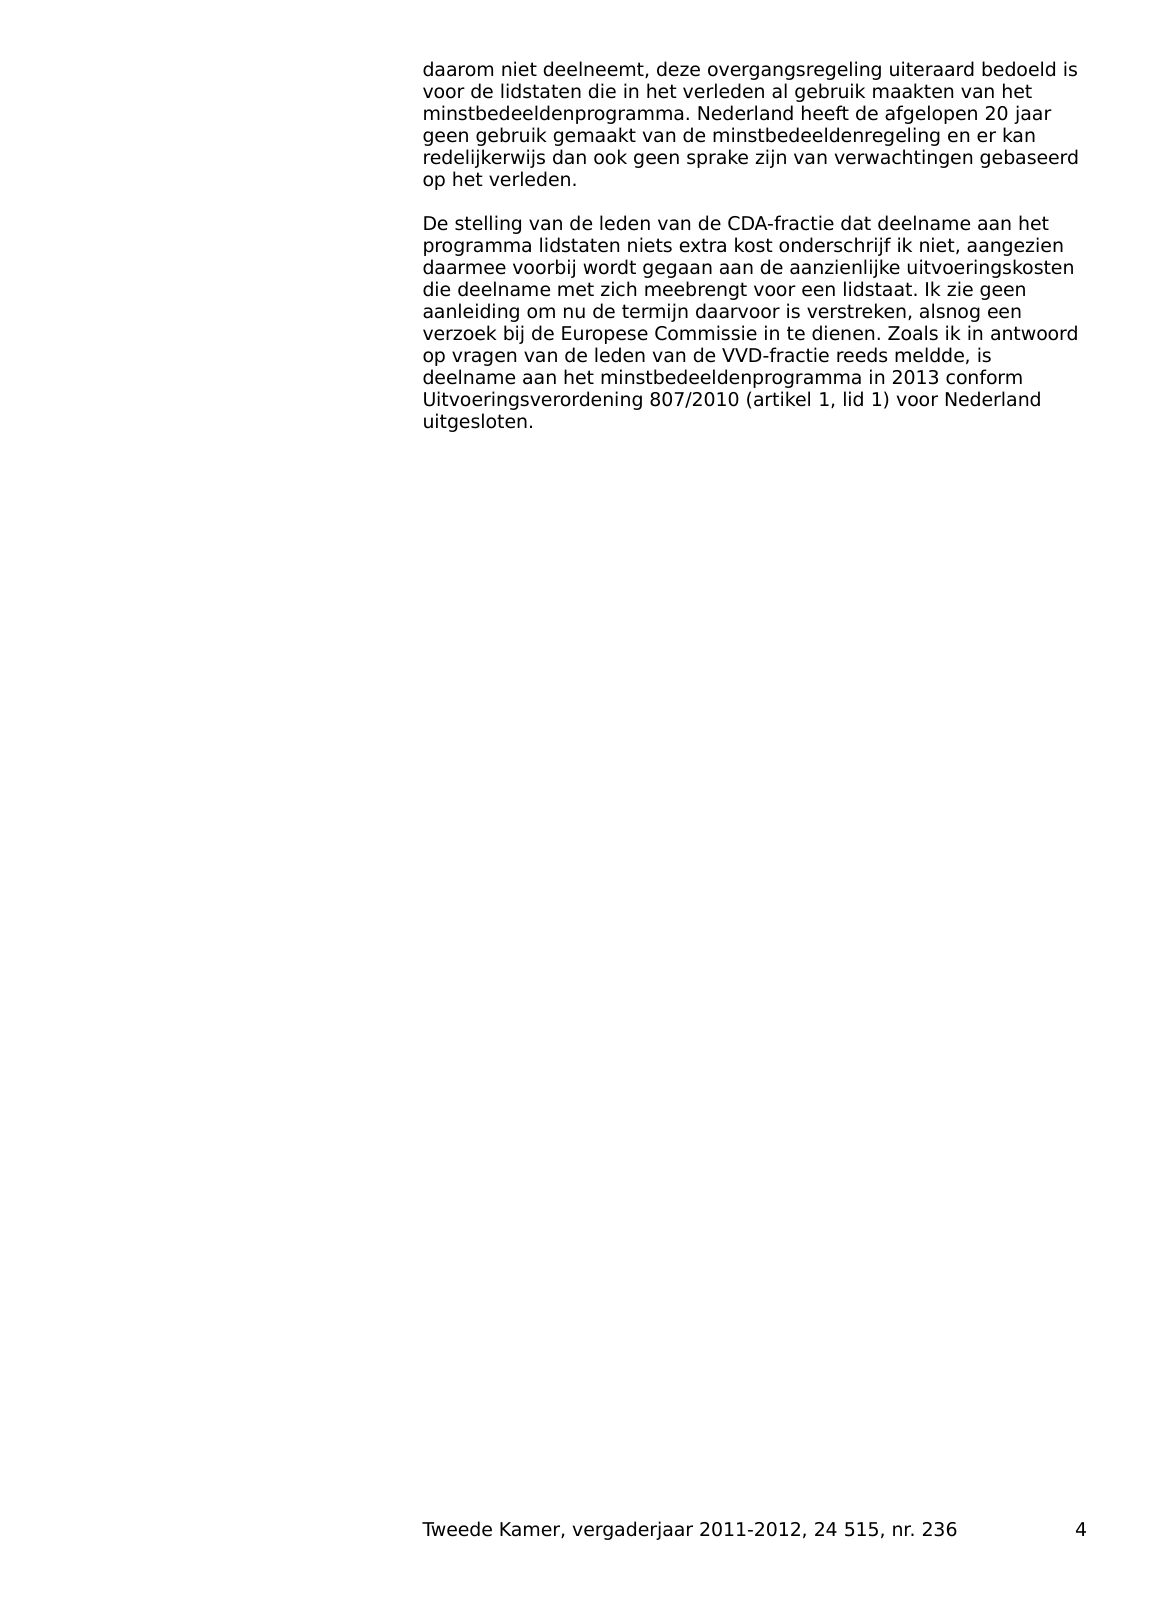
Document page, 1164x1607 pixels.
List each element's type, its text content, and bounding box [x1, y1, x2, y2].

text daarom niet deelneemt, deze overgangsregeling uiteraard bedoeld is voor de lidstaten die in het verleden al gebruik maakten van het minstbedeeldenprogramma. Nederland heeft de afgelopen 20 jaar geen gebruik gemaakt van de minstbedeeldenregeling en er kan redelijkerwijs dan ook geen sprake zijn van verwachtingen gebaseerd op het verleden. [422, 59, 1087, 191]
text De stelling van de leden van de CDA-fractie dat deelname aan het programma lidstaten niets extra kost onderschrijf ik niet, aangezien daarmee voorbij wordt gegaan aan de aanzienlijke uitvoeringskosten die deelname met zich meebrengt voor een lidstaat. Ik zie geen aanleiding om nu de termijn daarvoor is verstreken, alsnog een verzoek bij de Europese Commissie in te dienen. Zoals ik in antwoord op vragen van de leden van de VVD-fractie reeds meldde, is deelname aan het minstbedeeldenprogramma in 2013 conform Uitvoeringsverordening 807/2010 (artikel 1, lid 1) voor Nederland uitgesloten. [422, 213, 1087, 433]
